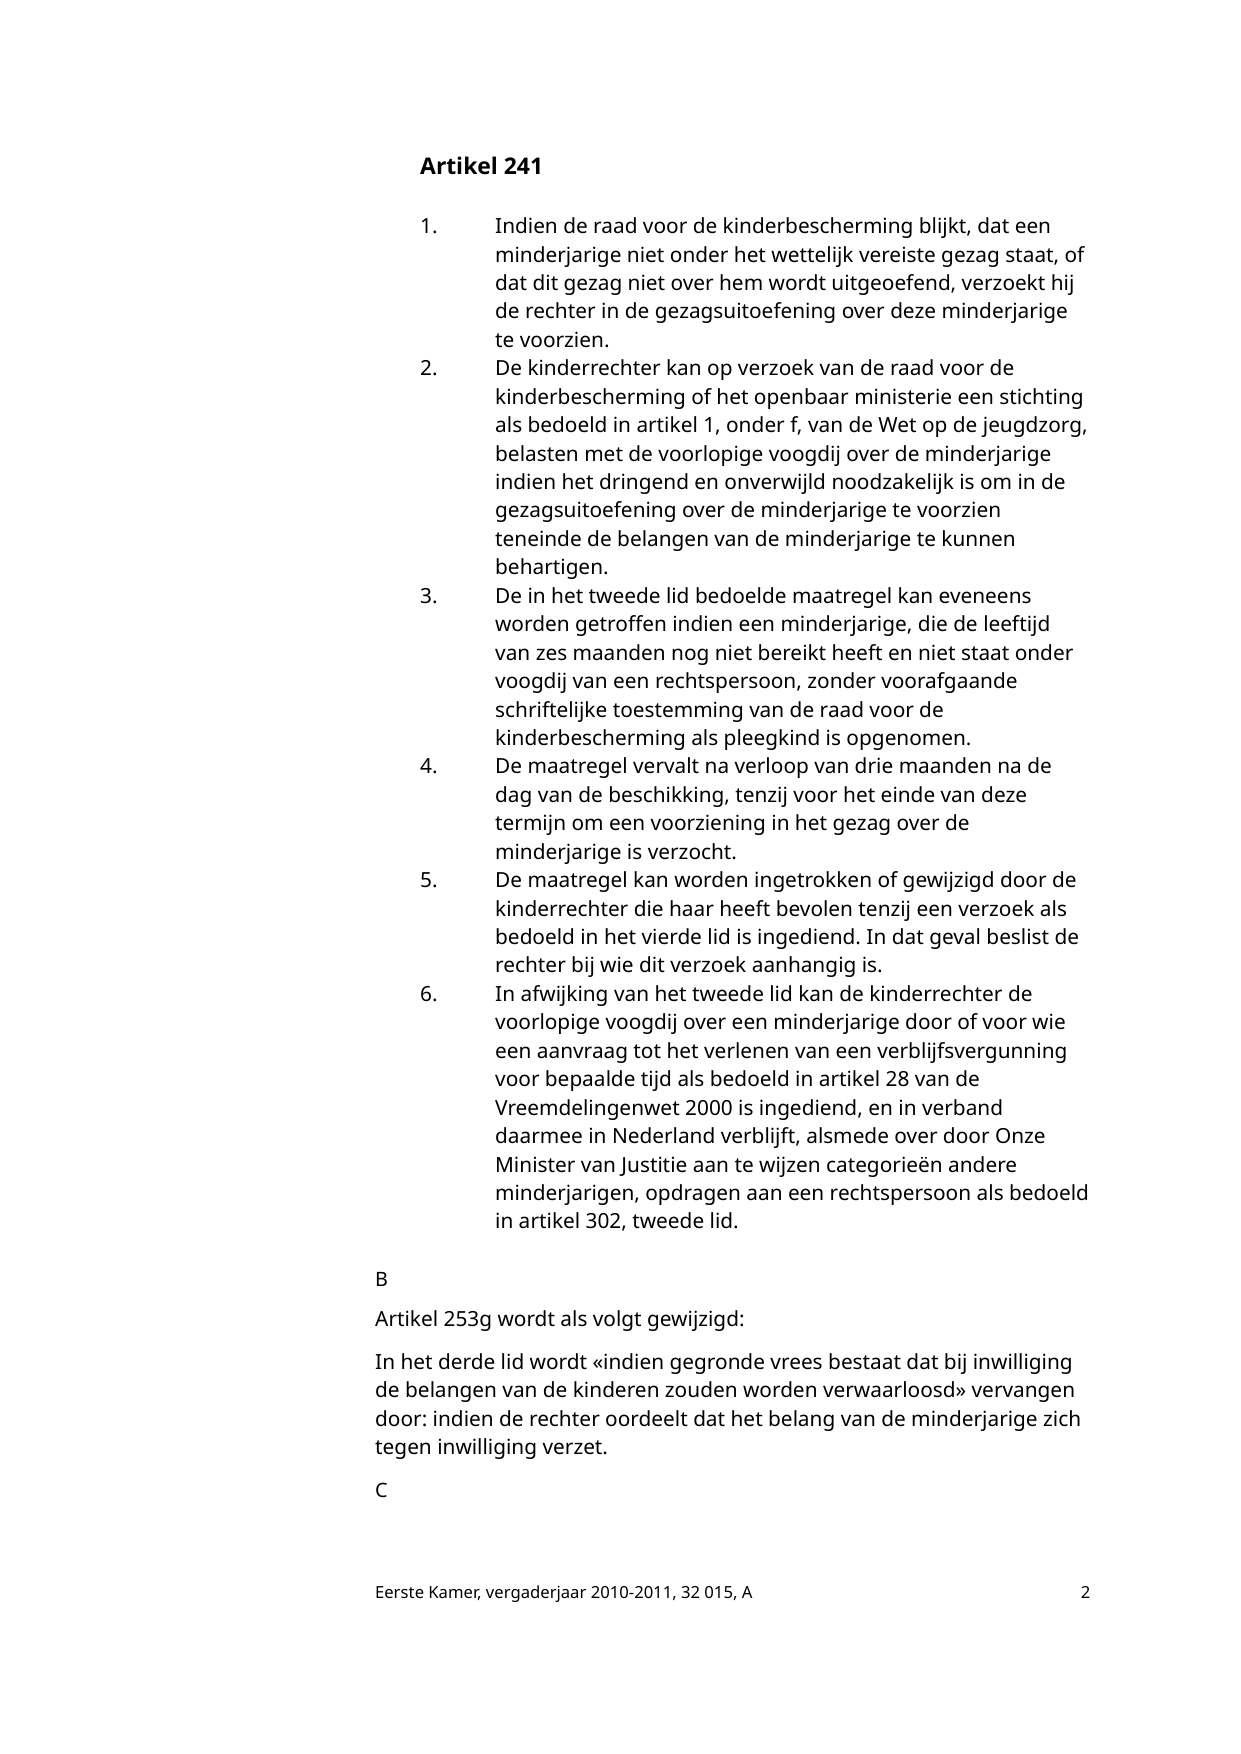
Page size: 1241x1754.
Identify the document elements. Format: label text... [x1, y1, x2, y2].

list Indien de raad voor de kinderbescherming blijkt, dat een minderjarige niet onder het wettelijk vereiste gezag staat, of dat dit gezag niet over hem wordt uitgeoefend, verzoekt hij de rechter in de gezagsuitoefening over deze minderjarige te voorzien. [420, 211, 1090, 353]
text In het derde lid wordt «indien gegronde vrees bestaat dat bij inwilliging de belangen van de kinderen zouden worden verwaarloosd» vervangen door: indien de rechter oordeelt dat het belang van de minderjarige zich tegen inwilliging verzet. [375, 1347, 1090, 1461]
list De in het tweede lid bedoelde maatregel kan eveneens worden getroffen indien een minderjarige, die de leeftijd van zes maanden nog niet bereikt heeft en niet staat onder voogdij van een rechtspersoon, zonder voorafgaande schriftelijke toestemming van de raad voor de kinderbescherming als pleegkind is opgenomen. [420, 581, 1090, 752]
text Artikel 253g wordt als volgt gewijzigd: [375, 1304, 1090, 1332]
list In afwijking van het tweede lid kan de kinderrechter de voorlopige voogdij over een minderjarige door of voor wie een aanvraag tot het verlenen van een verblijfsvergunning voor bepaalde tijd als bedoeld in artikel 28 van de Vreemdelingenwet 2000 is ingediend, en in verband daarmee in Nederland verblijft, alsmede over door Onze Minister van Justitie aan te wijzen categorieën andere minderjarigen, opdragen aan een rechtspersoon als bedoeld in artikel 302, tweede lid. [420, 979, 1090, 1235]
subtitle Artikel 241 [420, 150, 1090, 181]
list De maatregel kan worden ingetrokken of gewijzigd door de kinderrechter die haar heeft bevolen tenzij een verzoek als bedoeld in het vierde lid is ingediend. In dat geval beslist de rechter bij wie dit verzoek aanhangig is. [420, 865, 1090, 979]
text C [375, 1476, 1090, 1503]
text B [375, 1265, 1090, 1292]
list De maatregel vervalt na verloop van drie maanden na de dag van de beschikking, tenzij voor het einde van deze termijn om een voorziening in het gezag over de minderjarige is verzocht. [420, 752, 1090, 865]
list De kinderrechter kan op verzoek van de raad voor de kinderbescherming of het openbaar ministerie een stichting als bedoeld in artikel 1, onder f, van de Wet op de jeugdzorg, belasten met de voorlopige voogdij over de minderjarige indien het dringend en onverwijld noodzakelijk is om in de gezagsuitoefening over de minderjarige te voorzien teneinde de belangen van de minderjarige te kunnen behartigen. [420, 353, 1090, 581]
